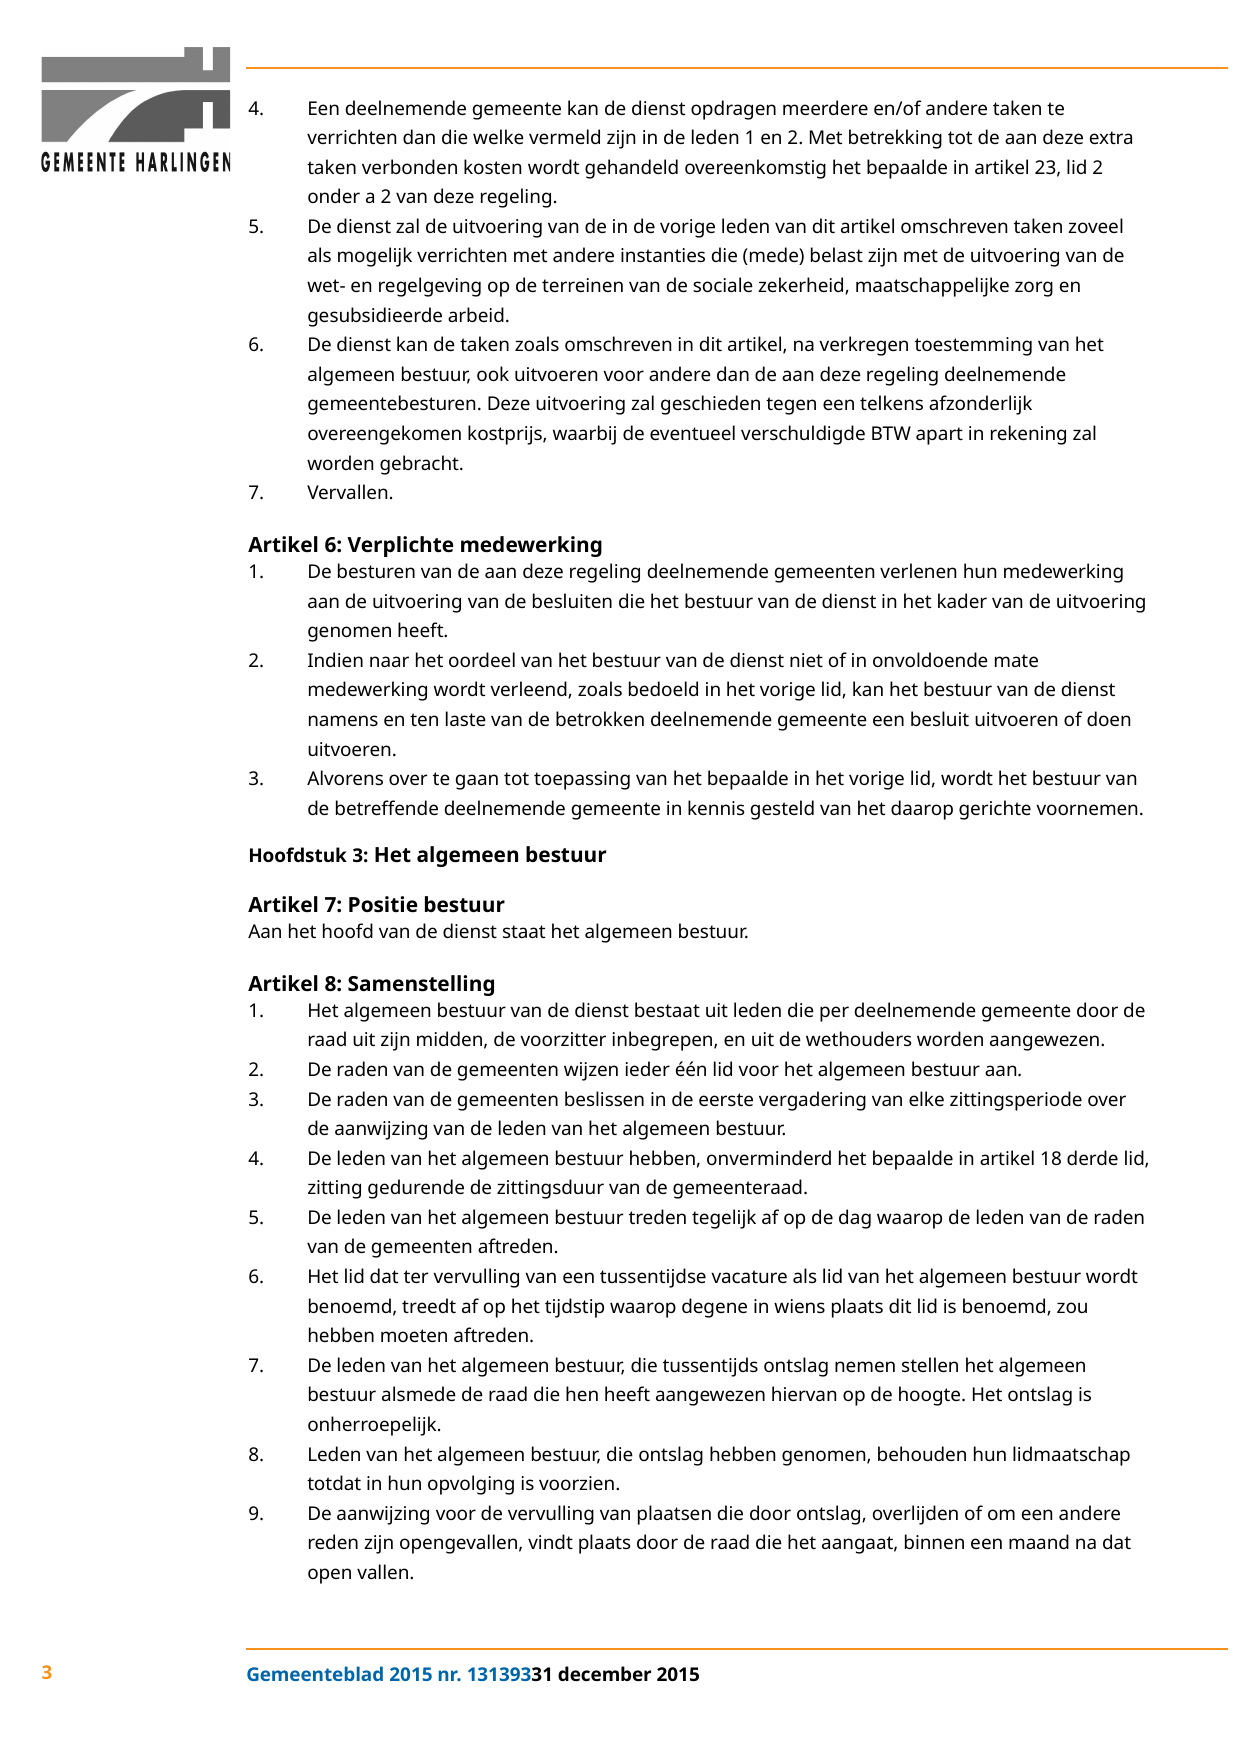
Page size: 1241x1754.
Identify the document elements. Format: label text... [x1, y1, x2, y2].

text Artikel 8: Samenstelling [248, 969, 1152, 997]
list Het algemeen bestuur van de dienst bestaat uit leden die per deelnemende gemeente door de raad uit zijn midden, de voorzitter inbegrepen, en uit de wethouders worden aangewezen. [248, 997, 1152, 1052]
text Hoofdstuk 3: Het algemeen bestuur [248, 841, 1152, 869]
list De raden van de gemeenten wijzen ieder één lid voor het algemeen bestuur aan. [248, 1056, 1152, 1082]
list De aanwijzing voor de vervulling van plaatsen die door ontslag, overlijden of om een andere reden zijn opengevallen, vindt plaats door de raad die het aangaat, binnen een maand na dat open vallen. [248, 1500, 1152, 1585]
list De dienst zal de uitvoering van de in de vorige leden van dit artikel omschreven taken zoveel als mogelijk verrichten met andere instanties die (mede) belast zijn met de uitvoering van de wet- en regelgeving op de terreinen van de sociale zekerheid, maatschappelijke zorg en gesubsidieerde arbeid. [248, 213, 1152, 328]
list De besturen van de aan deze regeling deelnemende gemeenten verlenen hun medewerking aan de uitvoering van de besluiten die het bestuur van de dienst in het kader van de uitvoering genomen heeft. [248, 558, 1152, 643]
list Leden van het algemeen bestuur, die ontslag hebben genomen, behouden hun lidmaatschap totdat in hun opvolging is voorzien. [248, 1441, 1152, 1496]
list Indien naar het oordeel van het bestuur van de dienst niet of in onvoldoende mate medewerking wordt verleend, zoals bedoeld in het vorige lid, kan het bestuur van de dienst namens en ten laste van de betrokken deelnemende gemeente een besluit uitvoeren of doen uitvoeren. [248, 647, 1152, 761]
list Alvorens over te gaan tot toepassing van het bepaalde in het vorige lid, wordt het bestuur van de betreffende deelnemende gemeente in kennis gesteld van het daarop gerichte voornemen. [248, 765, 1152, 821]
text Artikel 6: Verplichte medewerking [248, 530, 1152, 558]
list De leden van het algemeen bestuur hebben, onverminderd het bepaalde in artikel 18 derde lid, zitting gedurende de zittingsduur van de gemeenteraad. [248, 1145, 1152, 1200]
picture [41, 47, 231, 172]
list Vervallen. [248, 479, 1152, 505]
list De raden van de gemeenten beslissen in de eerste vergadering van elke zittingsperiode over de aanwijzing van de leden van het algemeen bestuur. [248, 1086, 1152, 1141]
list De dienst kan de taken zoals omschreven in dit artikel, na verkregen toestemming van het algemeen bestuur, ook uitvoeren voor andere dan de aan deze regeling deelnemende gemeentebesturen. Deze uitvoering zal geschieden tegen een telkens afzonderlijk overeengekomen kostprijs, waarbij de eventueel verschuldigde BTW apart in rekening zal worden gebracht. [248, 331, 1152, 476]
list De leden van het algemeen bestuur, die tussentijds ontslag nemen stellen het algemeen bestuur alsmede de raad die hen heeft aangewezen hiervan op de hoogte. Het ontslag is onherroepelijk. [248, 1352, 1152, 1437]
text Aan het hoofd van de dienst staat het algemeen bestuur. [248, 918, 1152, 944]
list Een deelnemende gemeente kan de dienst opdragen meerdere en/of andere taken te verrichten dan die welke vermeld zijn in de leden 1 en 2. Met betrekking tot de aan deze extra taken verbonden kosten wordt gehandeld overeenkomstig het bepaalde in artikel 23, lid 2 onder a 2 van deze regeling. [248, 95, 1152, 209]
list De leden van het algemeen bestuur treden tegelijk af op de dag waarop de leden van de raden van de gemeenten aftreden. [248, 1204, 1152, 1259]
text Artikel 7: Positie bestuur [248, 890, 1152, 918]
list Het lid dat ter vervulling van een tussentijdse vacature als lid van het algemeen bestuur wordt benoemd, treedt af op het tijdstip waarop degene in wiens plaats dit lid is benoemd, zou hebben moeten aftreden. [248, 1263, 1152, 1348]
